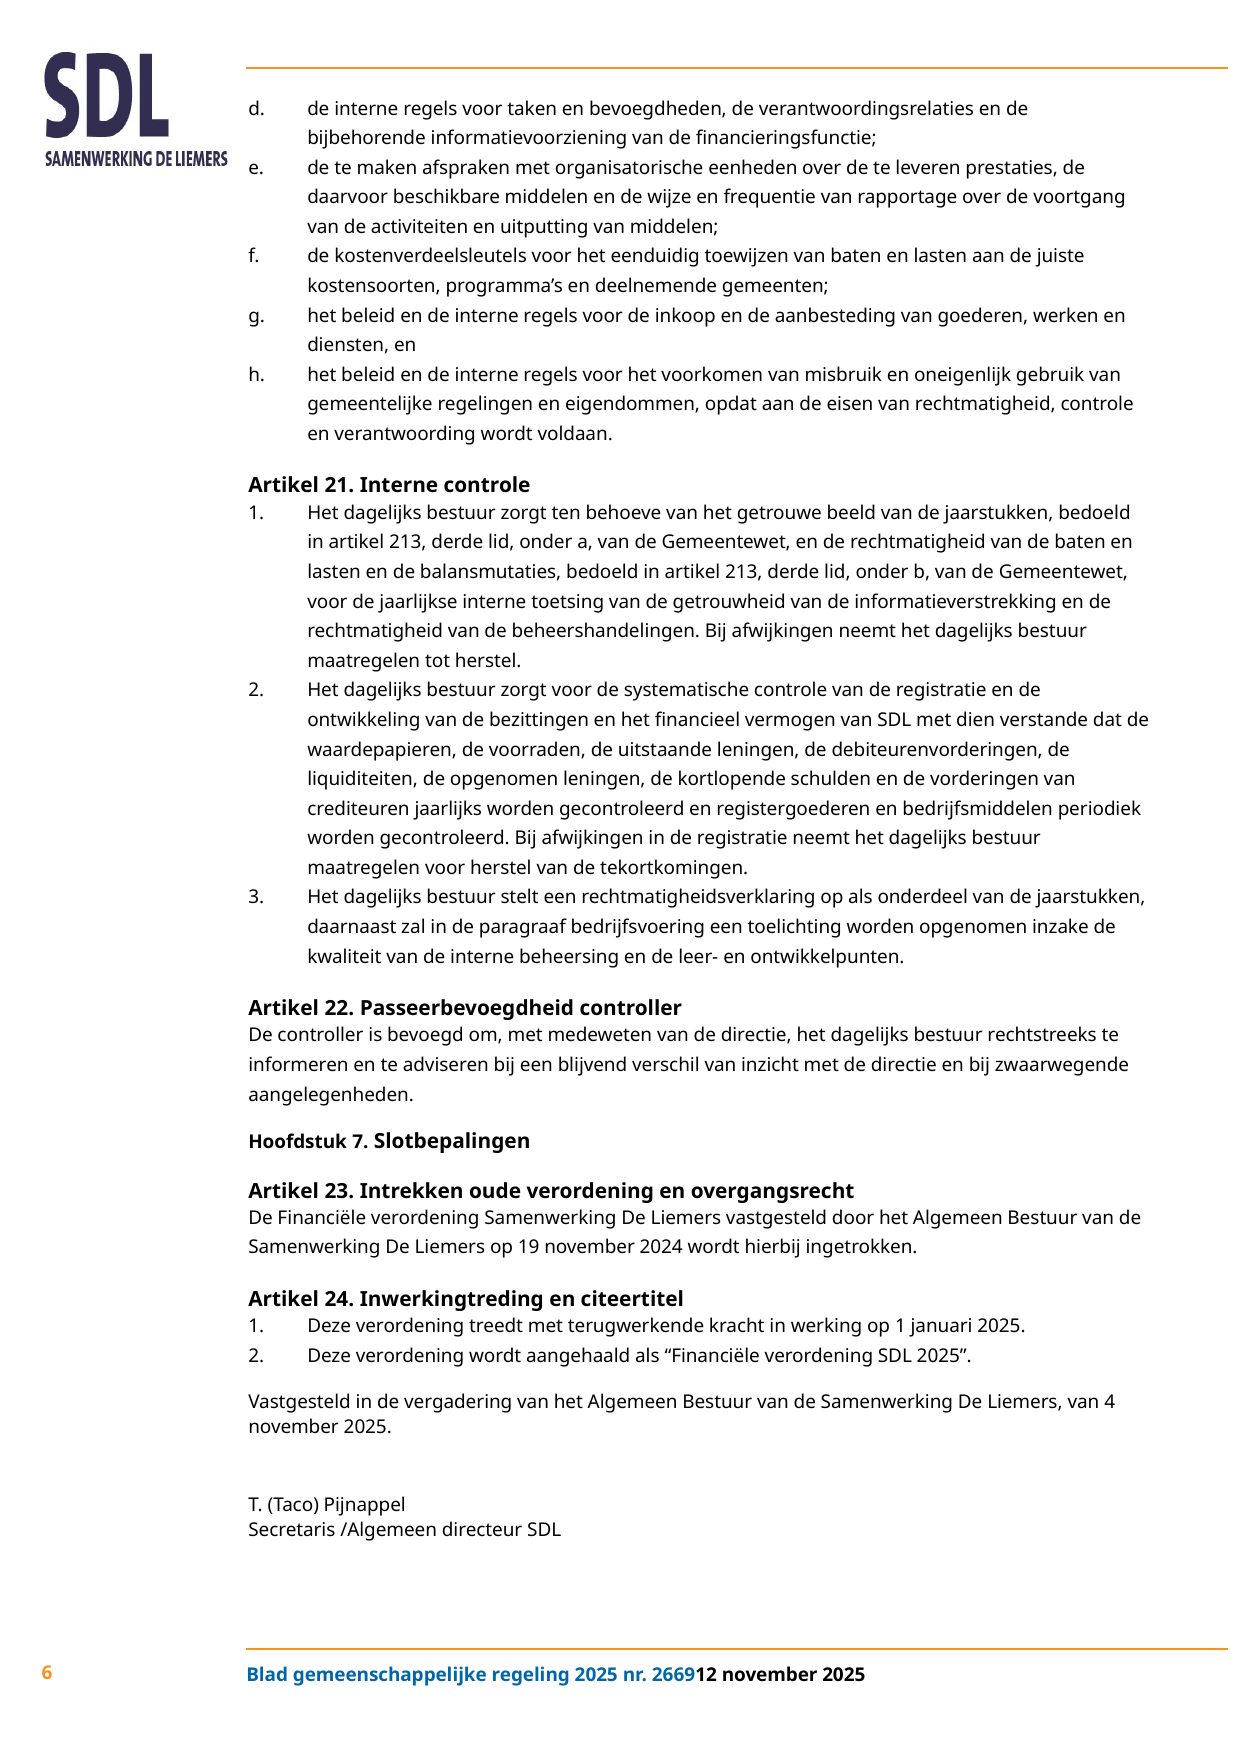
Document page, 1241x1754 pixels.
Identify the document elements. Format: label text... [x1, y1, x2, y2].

text T. (Taco) Pijnappel [248, 1491, 1152, 1516]
text Vastgesteld in de vergadering van het Algemeen Bestuur van de Samenwerking De Liemers, van 4 november 2025. [248, 1388, 1152, 1439]
list Deze verordening wordt aangehaald als “Financiële verordening SDL 2025”. [248, 1342, 1152, 1368]
list Het dagelijks bestuur stelt een rechtmatigheidsverklaring op als onderdeel van de jaarstukken, daarnaast zal in de paragraaf bedrijfsvoering een toelichting worden opgenomen inzake de kwaliteit van de interne beheersing en de leer- en ontwikkelpunten. [248, 884, 1152, 968]
text De controller is bevoegd om, met medeweten van de directie, het dagelijks bestuur rechtstreeks te informeren en te adviseren bij een blijvend verschil van inzicht met de directie en bij zwaarwegende aangelegenheden. [248, 1022, 1152, 1107]
text De Financiële verordening Samenwerking De Liemers vastgesteld door het Algemeen Bestuur van de Samenwerking De Liemers op 19 november 2024 wordt hierbij ingetrokken. [248, 1204, 1152, 1259]
list de interne regels voor taken en bevoegdheden, de verantwoordingsrelaties en de bijbehorende informatievoorziening van de financieringsfunctie; [248, 95, 1152, 150]
list de kostenverdeelsleutels voor het eenduidig toewijzen van baten en lasten aan de juiste kostensoorten, programma’s en deelnemende gemeenten; [248, 243, 1152, 298]
list Het dagelijks bestuur zorgt ten behoeve van het getrouwe beeld van de jaarstukken, bedoeld in artikel 213, derde lid, onder a, van de Gemeentewet, en de rechtmatigheid van de baten en lasten en de balansmutaties, bedoeld in artikel 213, derde lid, onder b, van de Gemeentewet, voor de jaarlijkse interne toetsing van de getrouwheid van de informatieverstrekking en de rechtmatigheid van de beheershandelingen. Bij afwijkingen neemt het dagelijks bestuur maatregelen tot herstel. [248, 499, 1152, 673]
text Artikel 22. Passeerbevoegdheid controller [248, 993, 1152, 1022]
list Deze verordening treedt met terugwerkende kracht in werking op 1 januari 2025. [248, 1313, 1152, 1338]
text Artikel 23. Intrekken oude verordening en overgangsrecht [248, 1176, 1152, 1204]
list de te maken afspraken met organisatorische eenheden over de te leveren prestaties, de daarvoor beschikbare middelen en de wijze en frequentie van rapportage over de voortgang van de activiteiten en uitputting van middelen; [248, 154, 1152, 239]
text Artikel 24. Inwerkingtreding en citeertitel [248, 1284, 1152, 1313]
text Artikel 21. Interne controle [248, 471, 1152, 499]
list het beleid en de interne regels voor het voorkomen van misbruik en oneigenlijk gebruik van gemeentelijke regelingen en eigendommen, opdat aan de eisen van rechtmatigheid, controle en verantwoording wordt voldaan. [248, 361, 1152, 446]
text Secretaris /Algemeen directeur SDL [248, 1516, 1152, 1542]
list het beleid en de interne regels voor de inkoop en de aanbesteding van goederen, werken en diensten, en [248, 302, 1152, 357]
picture [41, 47, 231, 172]
text Hoofdstuk 7. Slotbepalingen [248, 1126, 1152, 1155]
list Het dagelijks bestuur zorgt voor de systematische controle van de registratie en de ontwikkeling van de bezittingen en het financieel vermogen van SDL met dien verstande dat de waardepapieren, de voorraden, de uitstaande leningen, de debiteurenvorderingen, de liquiditeiten, de opgenomen leningen, de kortlopende schulden en de vorderingen van crediteuren jaarlijks worden gecontroleerd en registergoederen en bedrijfsmiddelen periodiek worden gecontroleerd. Bij afwijkingen in de registratie neemt het dagelijks bestuur maatregelen voor herstel van de tekortkomingen. [248, 677, 1152, 880]
